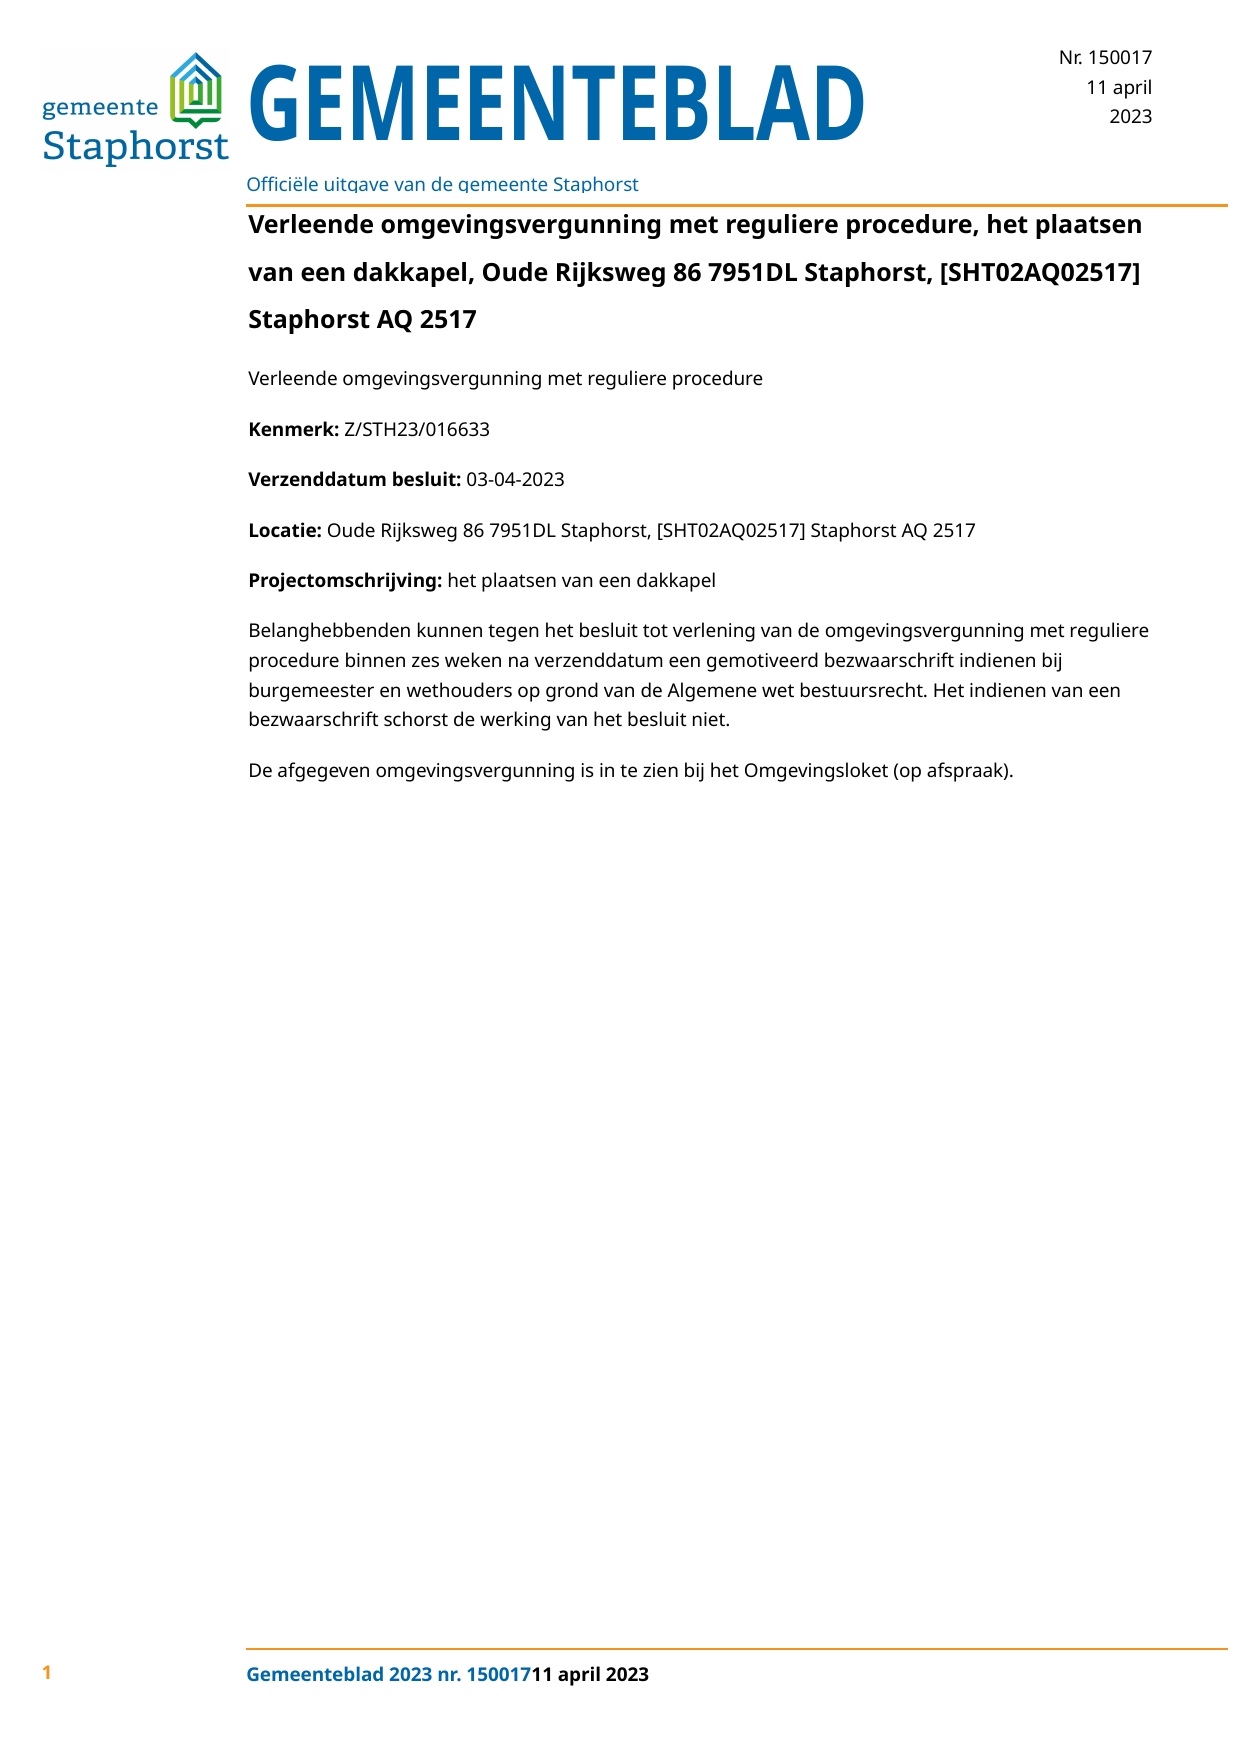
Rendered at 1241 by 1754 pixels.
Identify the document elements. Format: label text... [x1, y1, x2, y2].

text Verleende omgevingsvergunning met reguliere procedure [248, 366, 1152, 391]
text Kenmerk: Z/STH23/016633 [248, 416, 1152, 442]
text Verleende omgevingsvergunning met reguliere procedure, het plaatsen van een dakkapel, Oude Rijksweg 86 7951DL Staphorst, [SHT02AQ02517] Staphorst AQ 2517 [248, 207, 1152, 336]
text Locatie: Oude Rijksweg 86 7951DL Staphorst, [SHT02AQ02517] Staphorst AQ 2517 [248, 517, 1152, 542]
text Projectomschrijving: het plaatsen van een dakkapel [248, 567, 1152, 593]
picture [41, 47, 231, 172]
text Verzenddatum besluit: 03-04-2023 [248, 466, 1152, 492]
text De afgegeven omgevingsvergunning is in te zien bij het Omgevingsloket (op afspraak). [248, 757, 1152, 782]
text Belanghebbenden kunnen tegen het besluit tot verlening van de omgevingsvergunning met reguliere procedure binnen zes weken na verzenddatum een gemotiveerd bezwaarschrift indienen bij burgemeester en wethouders op grond van de Algemene wet bestuursrecht. Het indienen van een bezwaarschrift schorst de werking van het besluit niet. [248, 618, 1152, 732]
